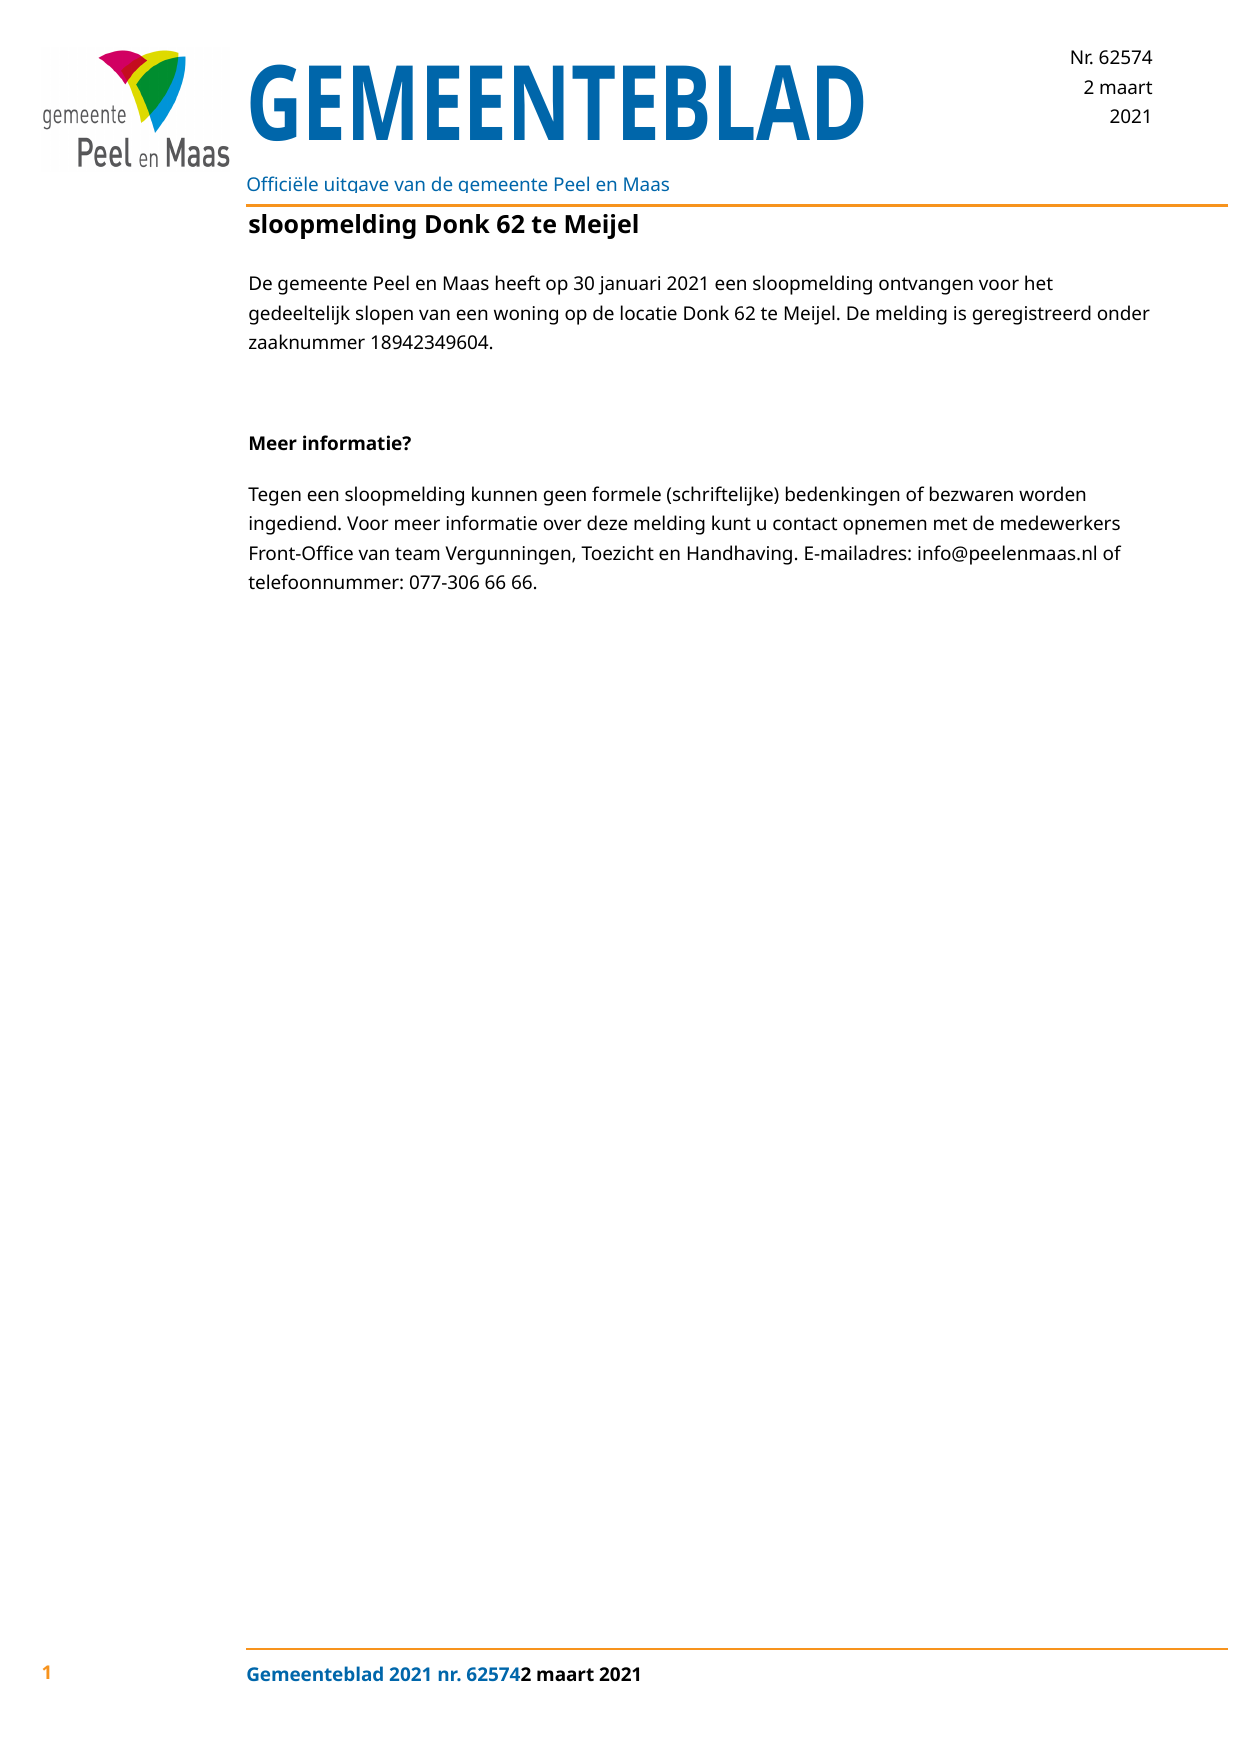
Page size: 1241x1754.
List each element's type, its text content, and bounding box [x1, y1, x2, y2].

text De gemeente Peel en Maas heeft op 30 januari 2021 een sloopmelding ontvangen voor het gedeeltelijk slopen van een woning op de locatie Donk 62 te Meijel. De melding is geregistreerd onder zaaknummer 18942349604. [248, 270, 1152, 355]
picture [41, 47, 231, 172]
text sloopmelding Donk 62 te Meijel [248, 207, 1152, 241]
text Tegen een sloopmelding kunnen geen formele (schriftelijke) bedenkingen of bezwaren worden ingediend. Voor meer informatie over deze melding kunt u contact opnemen met de medewerkers Front-Office van team Vergunningen, Toezicht en Handhaving. E-mailadres: info@peelenmaas.nl of telefoonnummer: 077-306 66 66. [248, 481, 1152, 595]
text Meer informatie? [248, 430, 1152, 456]
